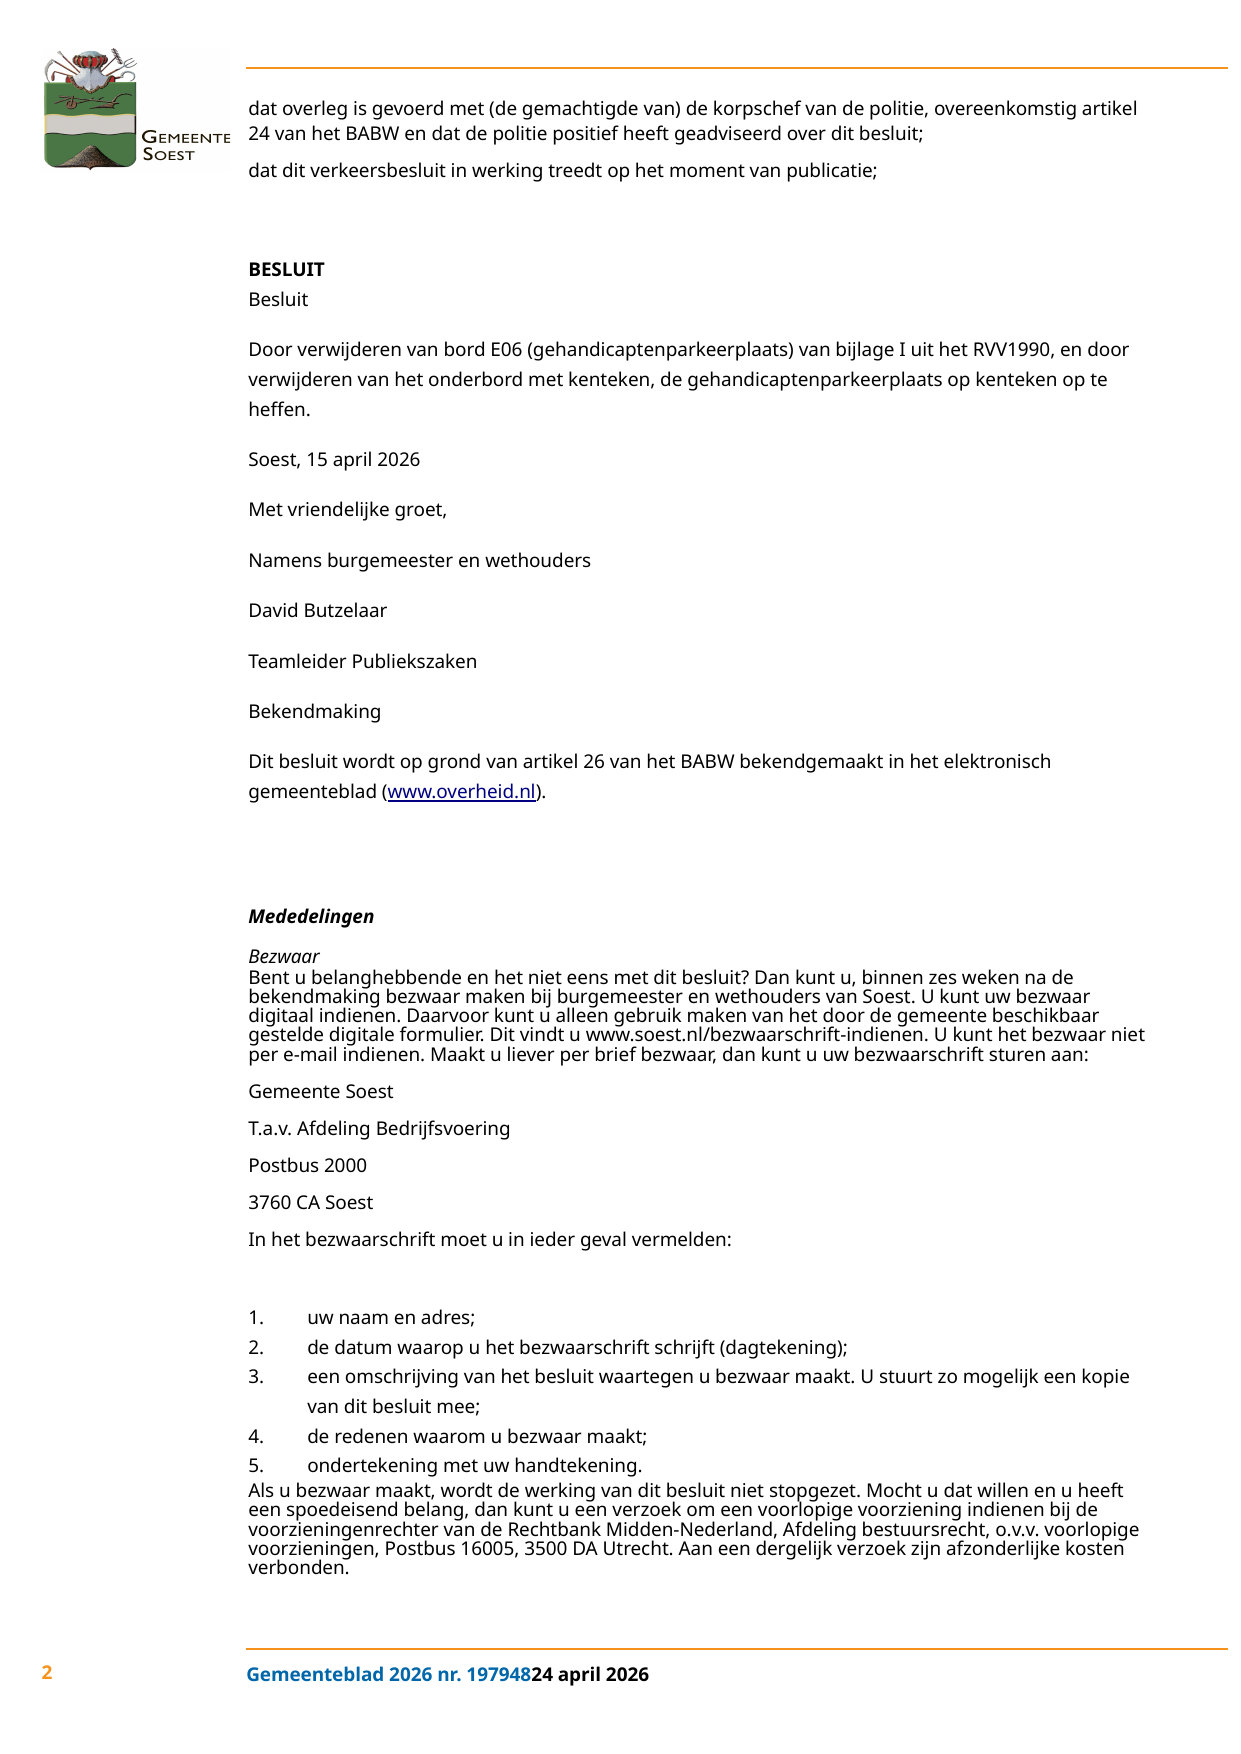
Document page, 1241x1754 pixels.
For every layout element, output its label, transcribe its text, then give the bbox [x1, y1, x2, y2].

text Bezwaar [248, 943, 1152, 969]
list een omschrijving van het besluit waartegen u bezwaar maakt. U stuurt zo mogelijk een kopie van dit besluit mee; [248, 1364, 1152, 1419]
text BESLUIT [248, 257, 1152, 282]
text T.a.v. Afdeling Bedrijfsvoering [248, 1120, 1152, 1139]
text Als u bezwaar maakt, wordt de werking van dit besluit niet stopgezet. Mocht u dat willen en u heeft een spoedeisend belang, dan kunt u een verzoek om een voorlopige voorziening indienen bij de voorzieningenrechter van de Rechtbank Midden-Nederland, Afdeling bestuursrecht, o.v.v. voorlopige voorzieningen, Postbus 16005, 3500 DA Utrecht. Aan een dergelijk verzoek zijn afzonderlijke kosten verbonden. [248, 1482, 1152, 1578]
list de datum waarop u het bezwaarschrift schrijft (dagtekening); [248, 1334, 1152, 1360]
list de redenen waarom u bezwaar maakt; [248, 1423, 1152, 1449]
text Bent u belanghebbende en het niet eens met dit besluit? Dan kunt u, binnen zes weken na de bekendmaking bezwaar maken bij burgemeester en wethouders van Soest. U kunt uw bezwaar digitaal indienen. Daarvoor kunt u alleen gebruik maken van het door de gemeente beschikbaar gestelde digitale formulier. Dit vindt u www.soest.nl/bezwaarschrift-indienen. U kunt het bezwaar niet per e-mail indienen. Maakt u liever per brief bezwaar, dan kunt u uw bezwaarschrift sturen aan: [248, 969, 1152, 1065]
text Gemeente Soest [248, 1083, 1152, 1102]
text Met vriendelijke groet, [248, 497, 1152, 522]
text Teamleider Publiekszaken [248, 648, 1152, 673]
text Door verwijderen van bord E06 (gehandicaptenparkeerplaats) van bijlage I uit het RVV1990, en door verwijderen van het onderbord met kenteken, de gehandicaptenparkeerplaats op kenteken op te heffen. [248, 337, 1152, 421]
text Mededelingen [248, 904, 1152, 929]
text Postbus 2000 [248, 1157, 1152, 1176]
text In het bezwaarschrift moet u in ieder geval vermelden: [248, 1231, 1152, 1250]
text Besluit [248, 286, 1152, 312]
text 3760 CA Soest [248, 1194, 1152, 1213]
text Namens burgemeester en wethouders [248, 547, 1152, 573]
picture [41, 47, 231, 172]
list ondertekening met uw handtekening. [248, 1452, 1152, 1478]
text David Butzelaar [248, 597, 1152, 623]
text Bekendmaking [248, 698, 1152, 724]
text Soest, 15 april 2026 [248, 446, 1152, 472]
text dat dit verkeersbesluit in werking treedt op het moment van publicatie; [248, 157, 1152, 183]
text dat overleg is gevoerd met (de gemachtigde van) de korpschef van de politie, overeenkomstig artikel 24 van het BABW en dat de politie positief heeft geadviseerd over dit besluit; [248, 95, 1152, 146]
list uw naam en adres; [248, 1304, 1152, 1330]
text Dit besluit wordt op grond van artikel 26 van het BABW bekendgemaakt in het elektronisch gemeenteblad (www.overheid.nl). [248, 749, 1152, 804]
